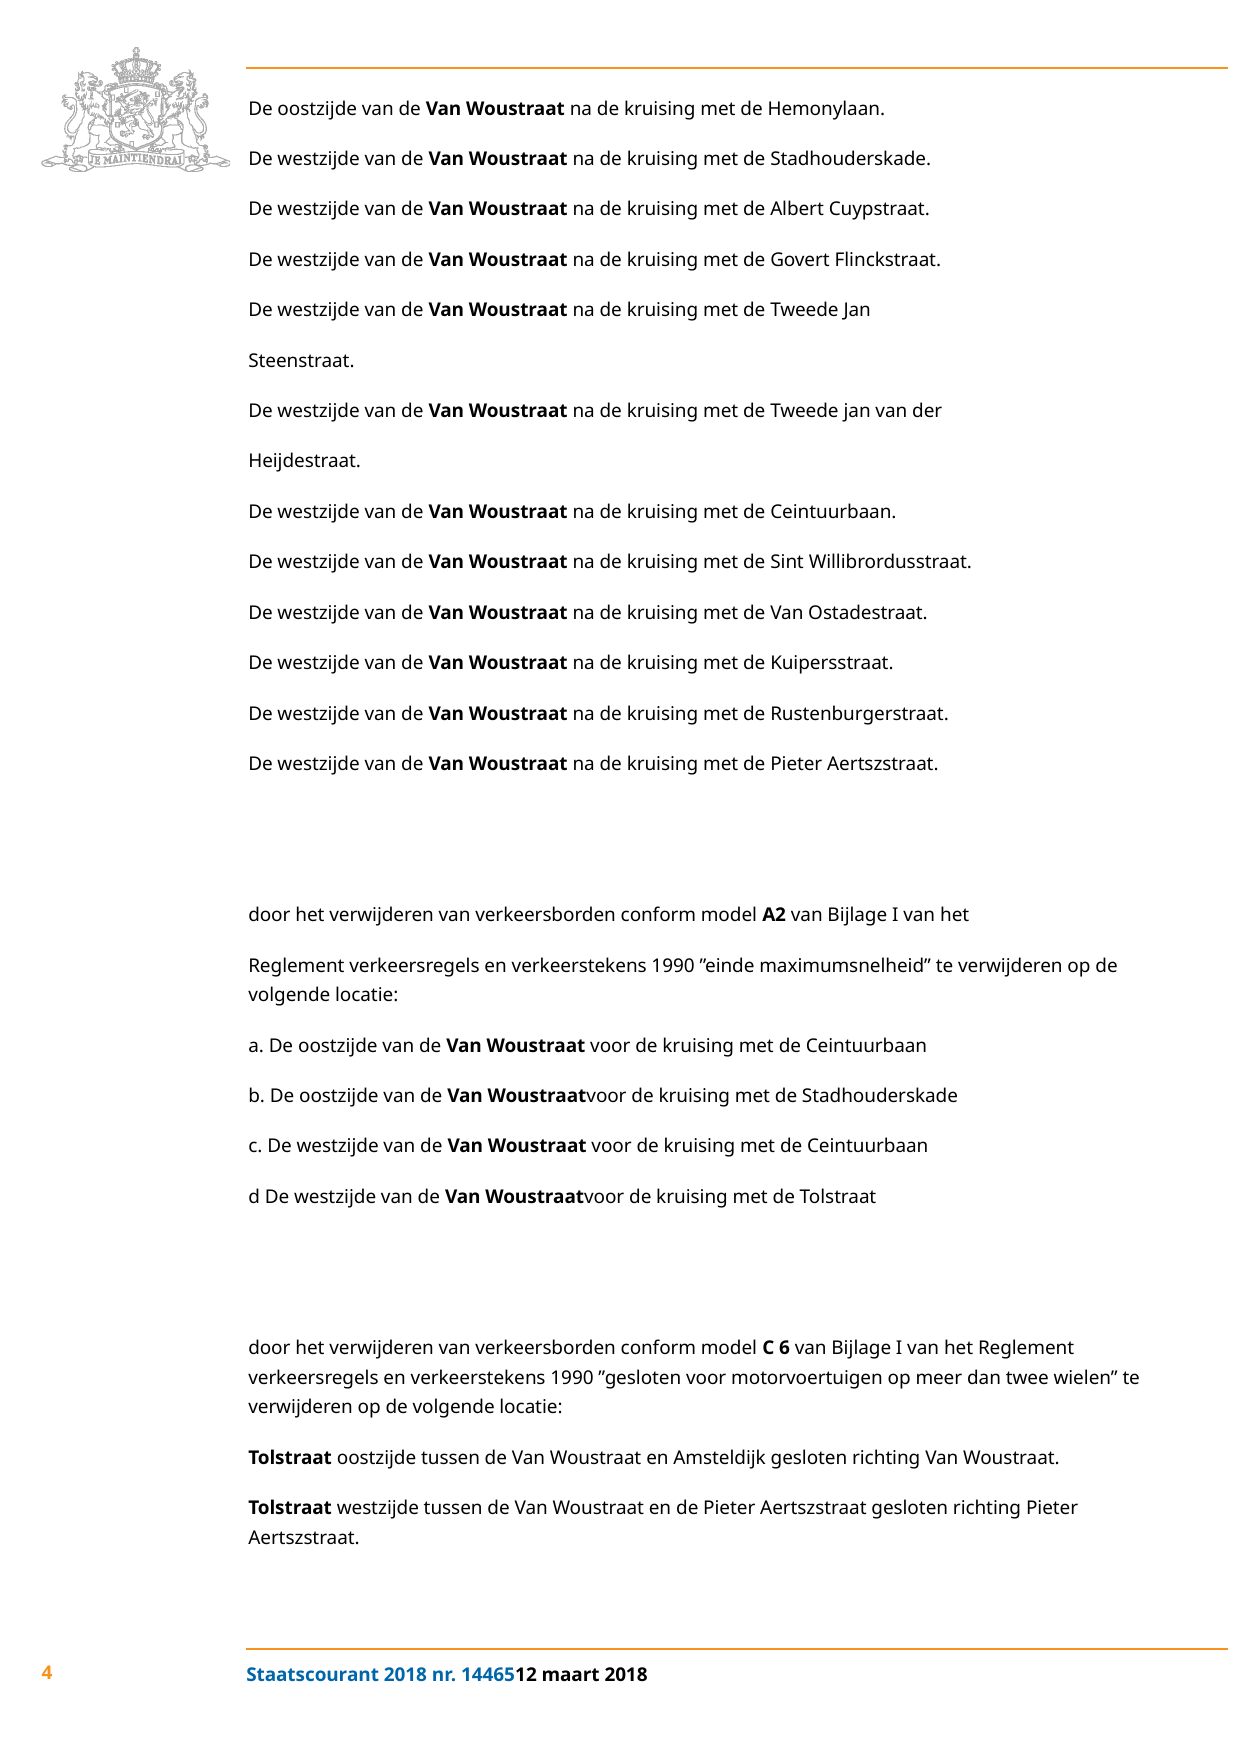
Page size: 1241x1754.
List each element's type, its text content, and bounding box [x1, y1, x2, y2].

text De westzijde van de Van Woustraat na de kruising met de Van Ostadestraat. [248, 599, 1152, 625]
text De oostzijde van de Van Woustraat na de kruising met de Hemonylaan. [248, 95, 1152, 121]
text Reglement verkeersregels en verkeerstekens 1990 ”einde maximumsnelheid” te verwijderen op de volgende locatie: [248, 952, 1152, 1007]
text b. De oostzijde van de Van Woustraatvoor de kruising met de Stadhouderskade [248, 1082, 1152, 1108]
text door het verwijderen van verkeersborden conform model A2 van Bijlage I van het [248, 901, 1152, 927]
text Heijdestraat. [248, 448, 1152, 473]
text door het verwijderen van verkeersborden conform model C 6 van Bijlage I van het Reglement verkeersregels en verkeerstekens 1990 ”gesloten voor motorvoertuigen op meer dan twee wielen” te verwijderen op de volgende locatie: [248, 1334, 1152, 1419]
text Steenstraat. [248, 347, 1152, 373]
text c. De westzijde van de Van Woustraat voor de kruising met de Ceintuurbaan [248, 1133, 1152, 1158]
text De westzijde van de Van Woustraat na de kruising met de Govert Flinckstraat. [248, 246, 1152, 272]
text a. De oostzijde van de Van Woustraat voor de kruising met de Ceintuurbaan [248, 1032, 1152, 1058]
text De westzijde van de Van Woustraat na de kruising met de Kuipersstraat. [248, 649, 1152, 675]
picture [41, 47, 231, 172]
text Tolstraat oostzijde tussen de Van Woustraat en Amsteldijk gesloten richting Van Woustraat. [248, 1444, 1152, 1470]
text De westzijde van de Van Woustraat na de kruising met de Pieter Aertszstraat. [248, 750, 1152, 776]
text De westzijde van de Van Woustraat na de kruising met de Tweede Jan [248, 296, 1152, 322]
text De westzijde van de Van Woustraat na de kruising met de Sint Willibrordusstraat. [248, 548, 1152, 574]
text d De westzijde van de Van Woustraatvoor de kruising met de Tolstraat [248, 1183, 1152, 1209]
text De westzijde van de Van Woustraat na de kruising met de Ceintuurbaan. [248, 498, 1152, 524]
text De westzijde van de Van Woustraat na de kruising met de Tweede jan van der [248, 397, 1152, 423]
text De westzijde van de Van Woustraat na de kruising met de Rustenburgerstraat. [248, 700, 1152, 726]
text De westzijde van de Van Woustraat na de kruising met de Stadhouderskade. [248, 145, 1152, 171]
text Tolstraat westzijde tussen de Van Woustraat en de Pieter Aertszstraat gesloten richting Pieter Aertszstraat. [248, 1494, 1152, 1550]
text De westzijde van de Van Woustraat na de kruising met de Albert Cuypstraat. [248, 196, 1152, 221]
